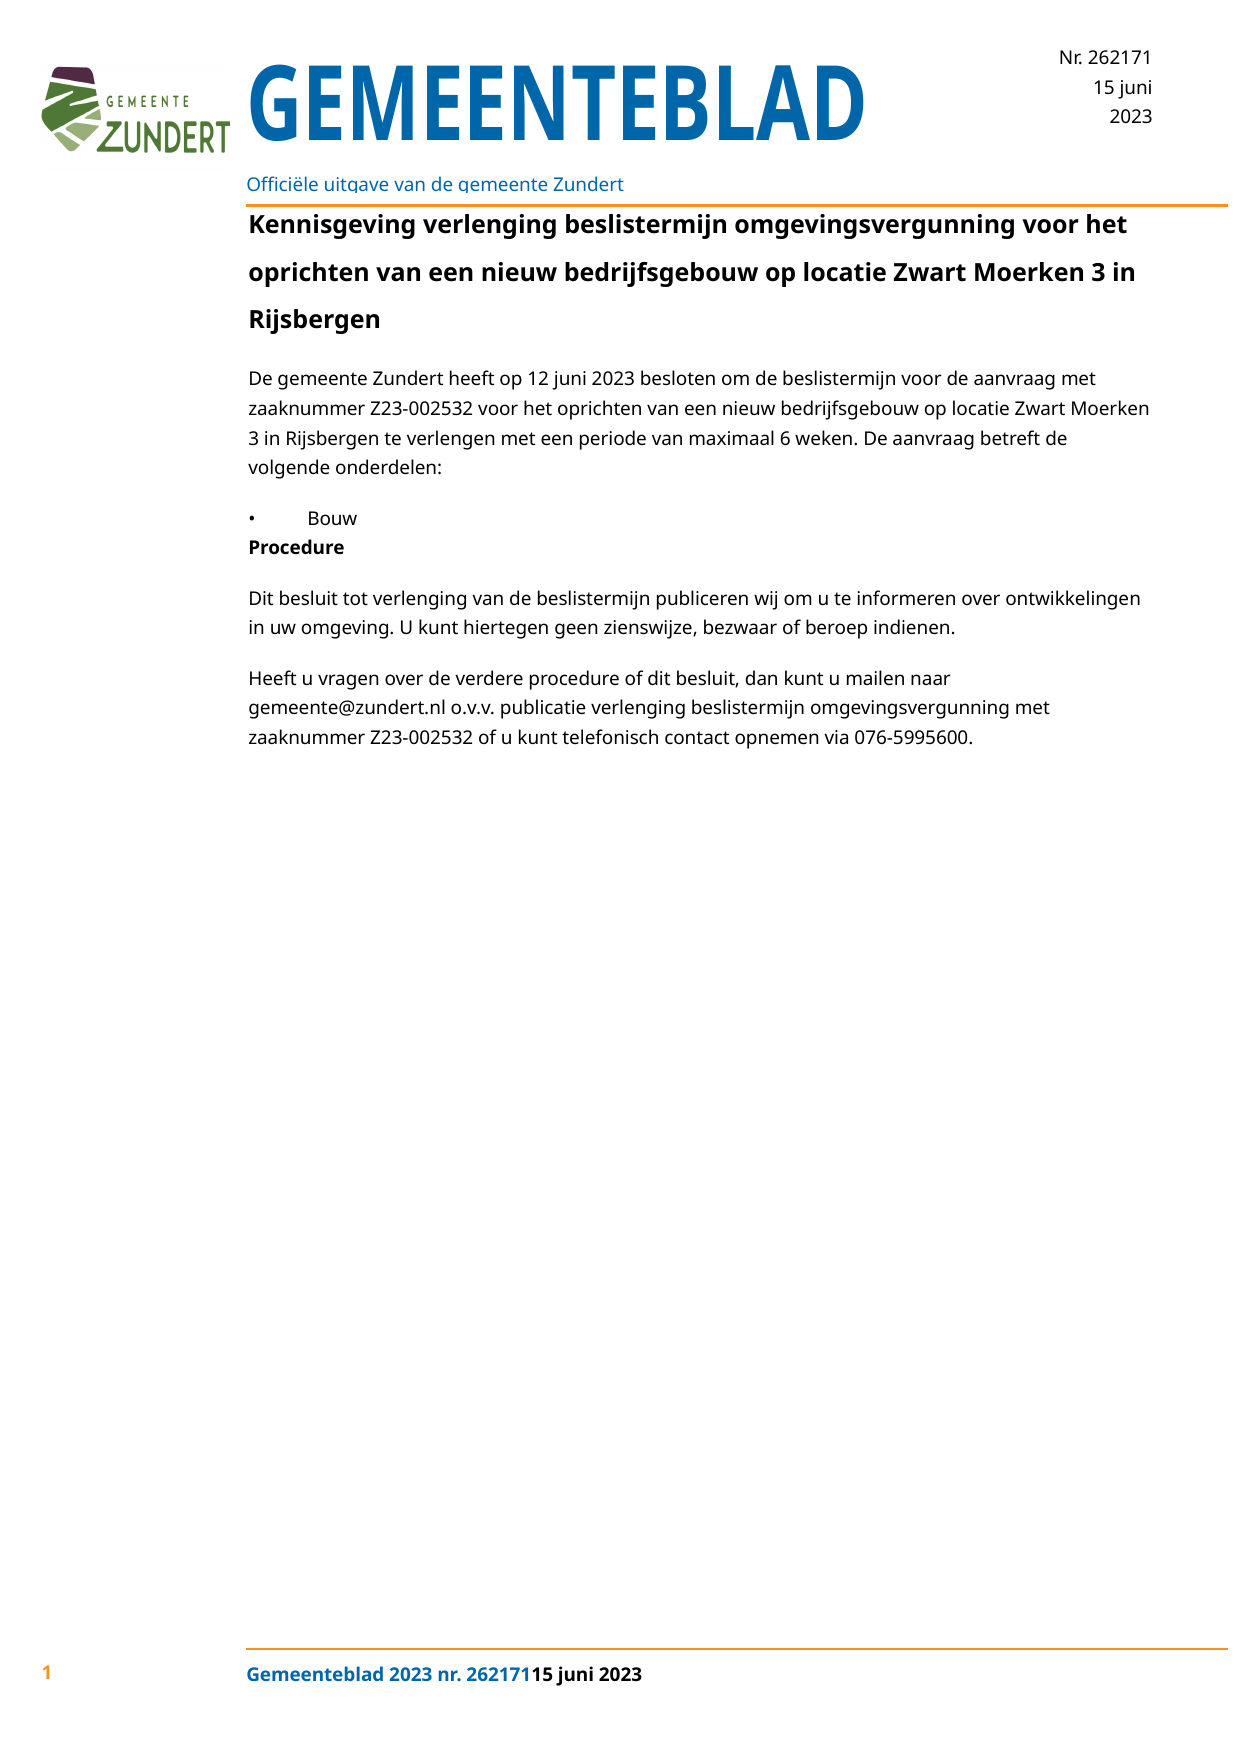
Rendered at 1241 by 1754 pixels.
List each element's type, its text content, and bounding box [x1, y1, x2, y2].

text Dit besluit tot verlenging van de beslistermijn publiceren wij om u te informeren over ontwikkelingen in uw omgeving. U kunt hiertegen geen zienswijze, bezwaar of beroep indienen. [248, 585, 1152, 640]
text De gemeente Zundert heeft op 12 juni 2023 besloten om de beslistermijn voor de aanvraag met zaaknummer Z23-002532 voor het oprichten van een nieuw bedrijfsgebouw op locatie Zwart Moerken 3 in Rijsbergen te verlengen met een periode van maximaal 6 weken. De aanvraag betreft de volgende onderdelen: [248, 366, 1152, 480]
text Heeft u vragen over de verdere procedure of dit besluit, dan kunt u mailen naar gemeente@zundert.nl o.v.v. publicatie verlenging beslistermijn omgevingsvergunning met zaaknummer Z23-002532 of u kunt telefonisch contact opnemen via 076-5995600. [248, 665, 1152, 749]
text Procedure [248, 534, 1152, 560]
list Bouw [248, 505, 1152, 530]
text Kennisgeving verlenging beslistermijn omgevingsvergunning voor het oprichten van een nieuw bedrijfsgebouw op locatie Zwart Moerken 3 in Rijsbergen [248, 207, 1152, 336]
picture [41, 47, 231, 172]
